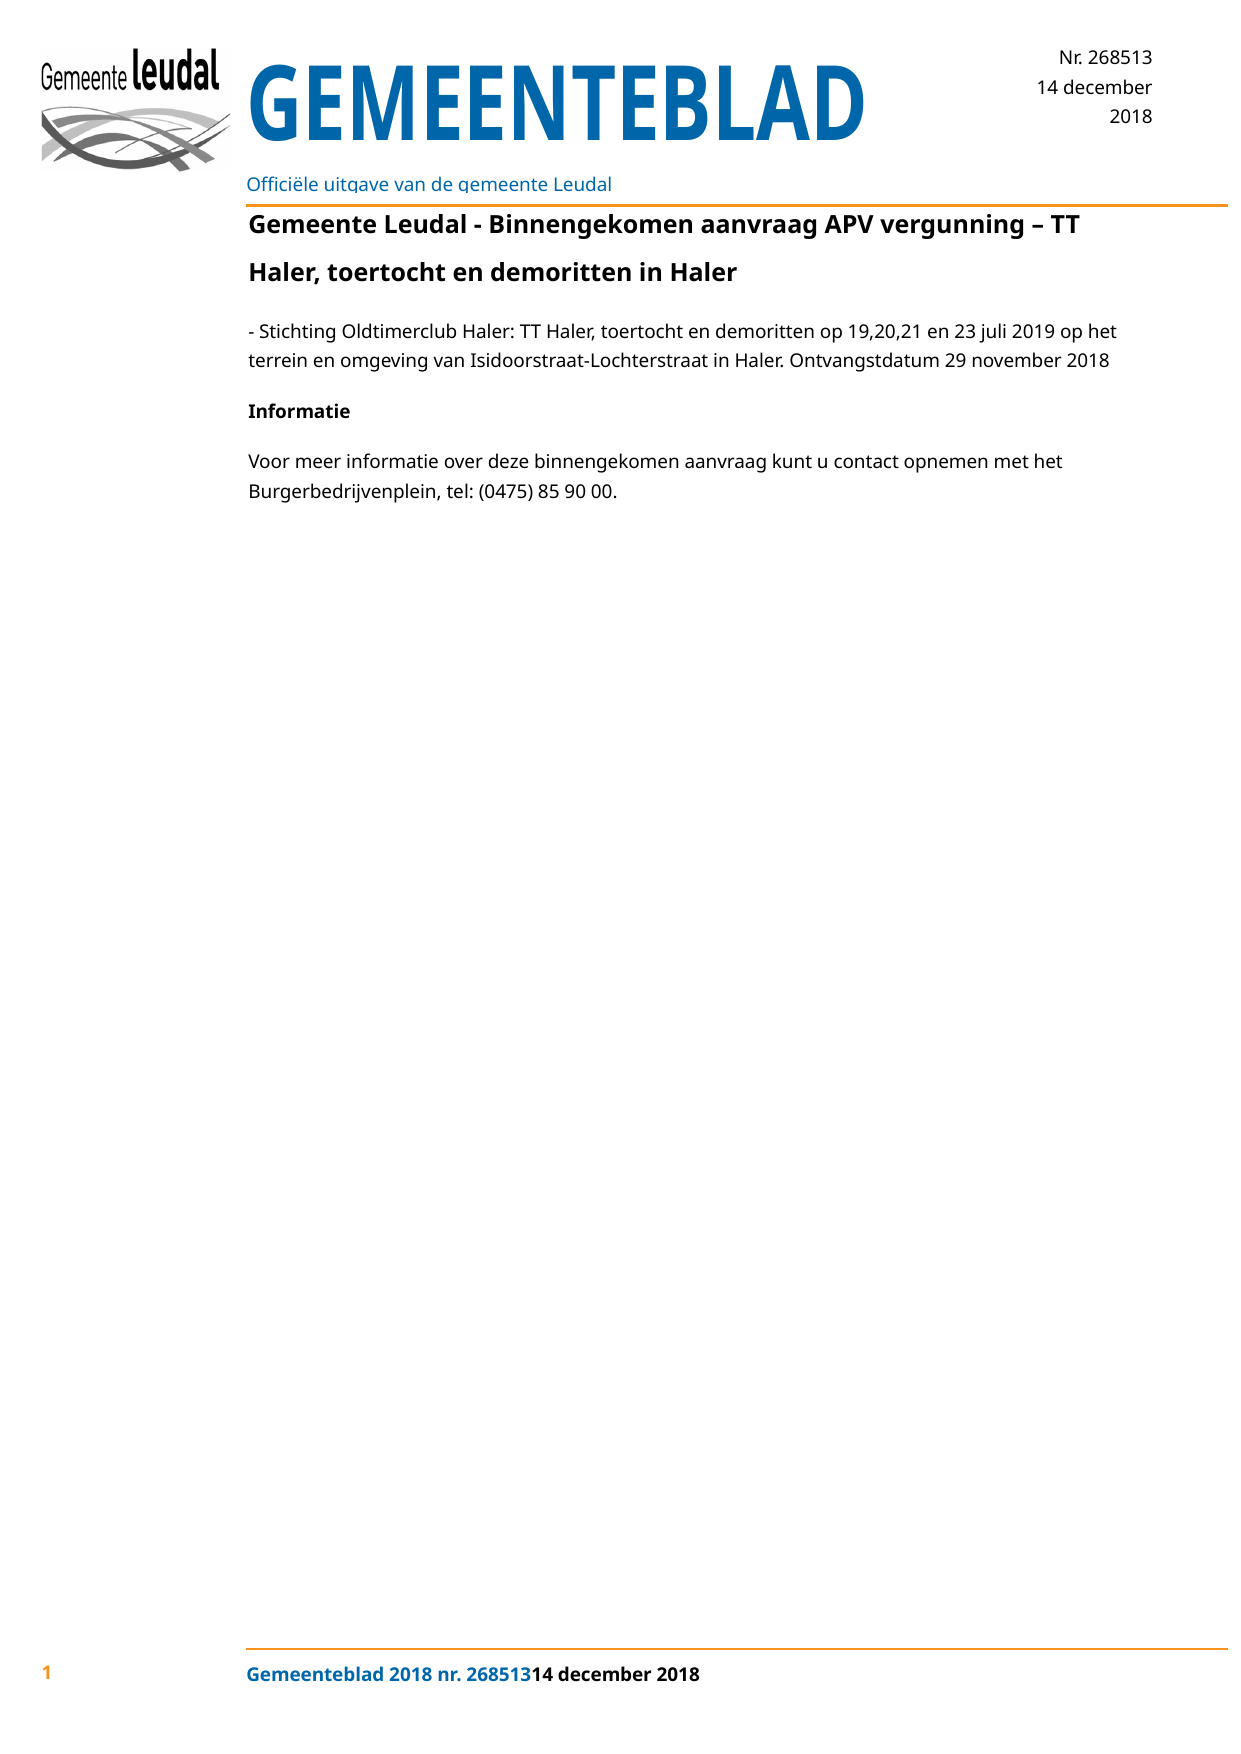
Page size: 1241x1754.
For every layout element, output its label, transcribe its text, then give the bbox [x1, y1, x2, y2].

text Gemeente Leudal - Binnengekomen aanvraag APV vergunning – TT Haler, toertocht en demoritten in Haler [248, 207, 1152, 288]
text - Stichting Oldtimerclub Haler: TT Haler, toertocht en demoritten op 19,20,21 en 23 juli 2019 op het terrein en omgeving van Isidoorstraat-Lochterstraat in Haler. Ontvangstdatum 29 november 2018 [248, 318, 1152, 373]
text Voor meer informatie over deze binnengekomen aanvraag kunt u contact opnemen met het Burgerbedrijvenplein, tel: (0475) 85 90 00. [248, 448, 1152, 504]
text Informatie [248, 398, 1152, 424]
picture [41, 47, 231, 172]
